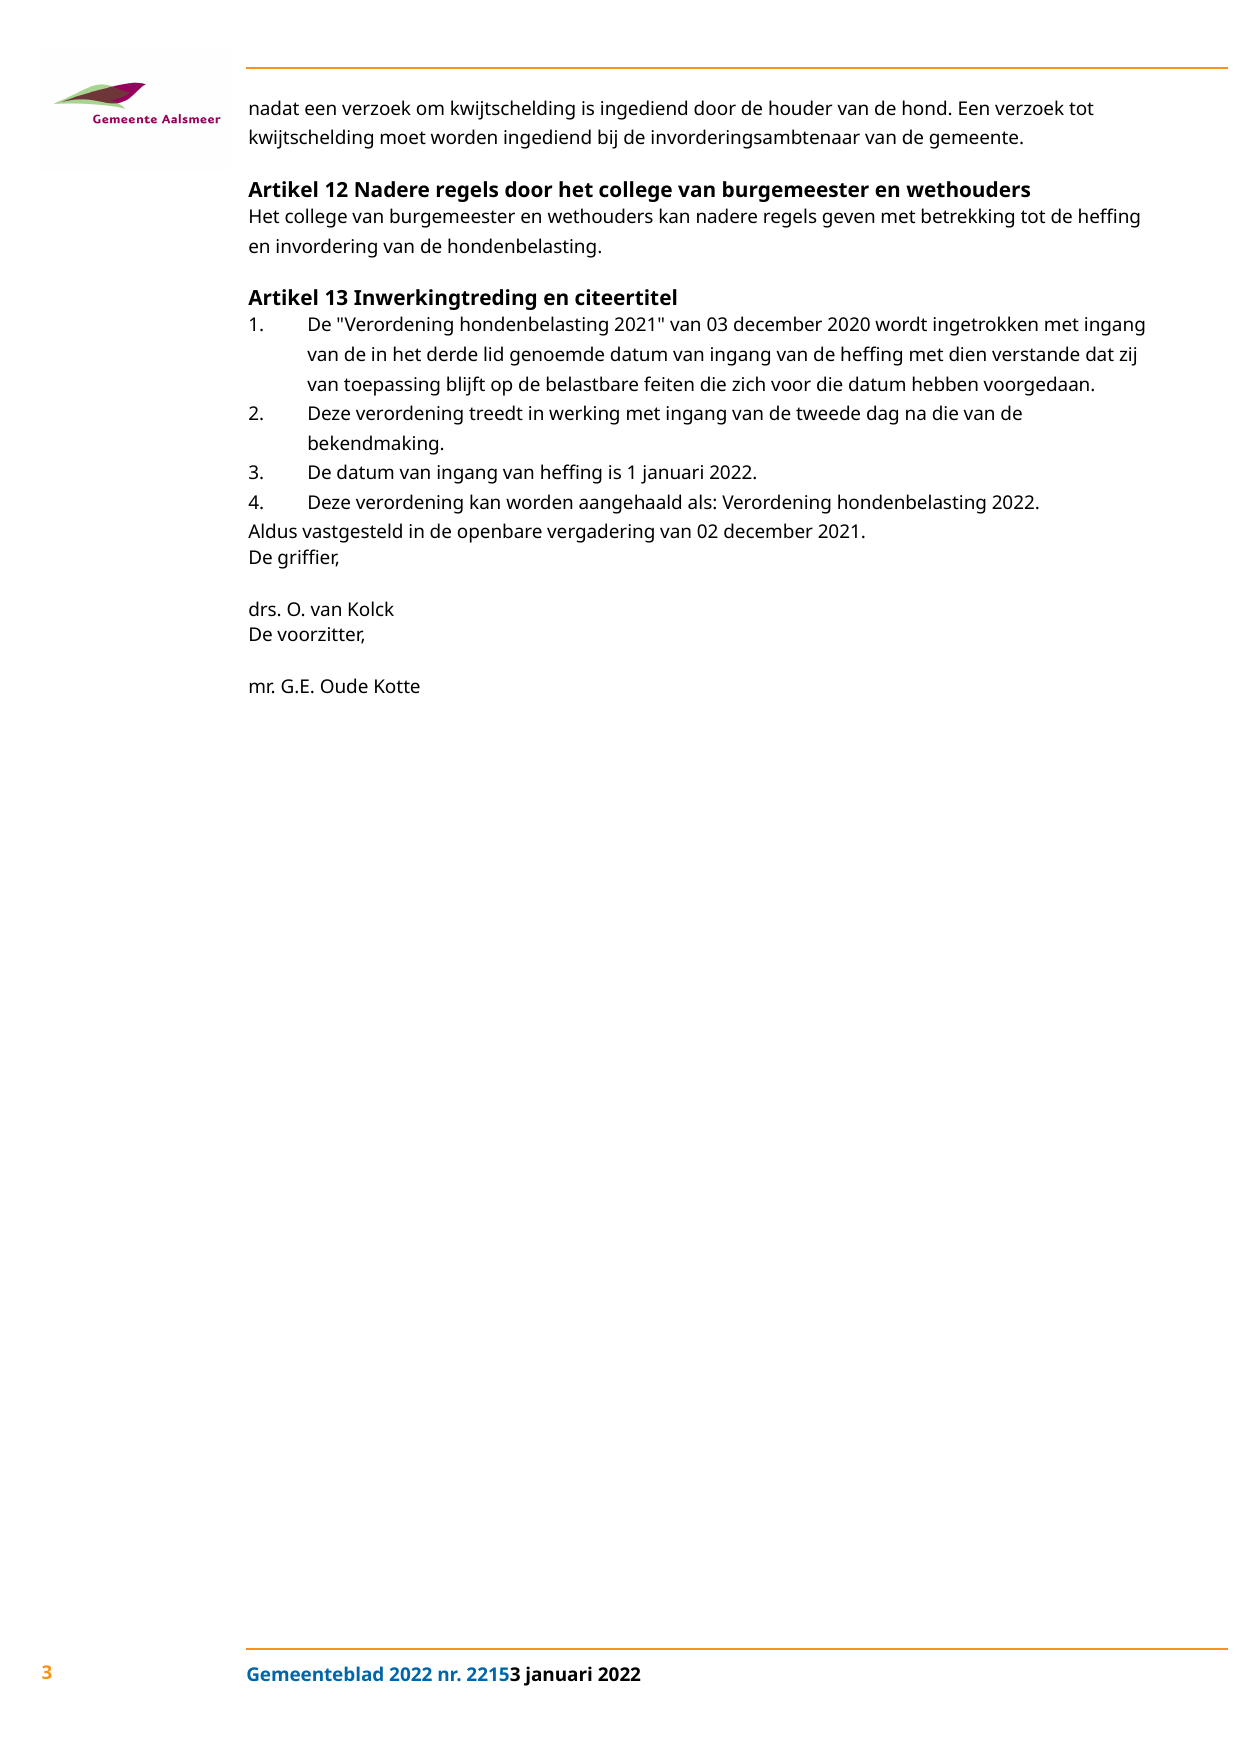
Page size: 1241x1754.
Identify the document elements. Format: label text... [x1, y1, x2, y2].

text De griffier, [248, 544, 1152, 570]
text mr. G.E. Oude Kotte [248, 673, 1152, 699]
text Artikel 13 Inwerkingtreding en citeertitel [248, 283, 1152, 312]
text Het college van burgemeester en wethouders kan nadere regels geven met betrekking tot de heffing en invordering van de hondenbelasting. [248, 203, 1152, 258]
text De voorzitter, [248, 622, 1152, 647]
list De datum van ingang van heffing is 1 januari 2022. [248, 459, 1152, 485]
picture [41, 47, 231, 172]
list Deze verordening treedt in werking met ingang van de tweede dag na die van de bekendmaking. [248, 400, 1152, 456]
text Aldus vastgesteld in de openbare vergadering van 02 december 2021. [248, 519, 1152, 544]
list De "Verordening hondenbelasting 2021" van 03 december 2020 wordt ingetrokken met ingang van de in het derde lid genoemde datum van ingang van de heffing met dien verstande dat zij van toepassing blijft op de belastbare feiten die zich voor die datum hebben voorgedaan. [248, 312, 1152, 397]
text nadat een verzoek om kwijtschelding is ingediend door de houder van de hond. Een verzoek tot kwijtschelding moet worden ingediend bij de invorderingsambtenaar van de gemeente. [248, 95, 1152, 150]
text drs. O. van Kolck [248, 596, 1152, 622]
list Deze verordening kan worden aangehaald als: Verordening hondenbelasting 2022. [248, 489, 1152, 515]
text Artikel 12 Nadere regels door het college van burgemeester en wethouders [248, 175, 1152, 203]
